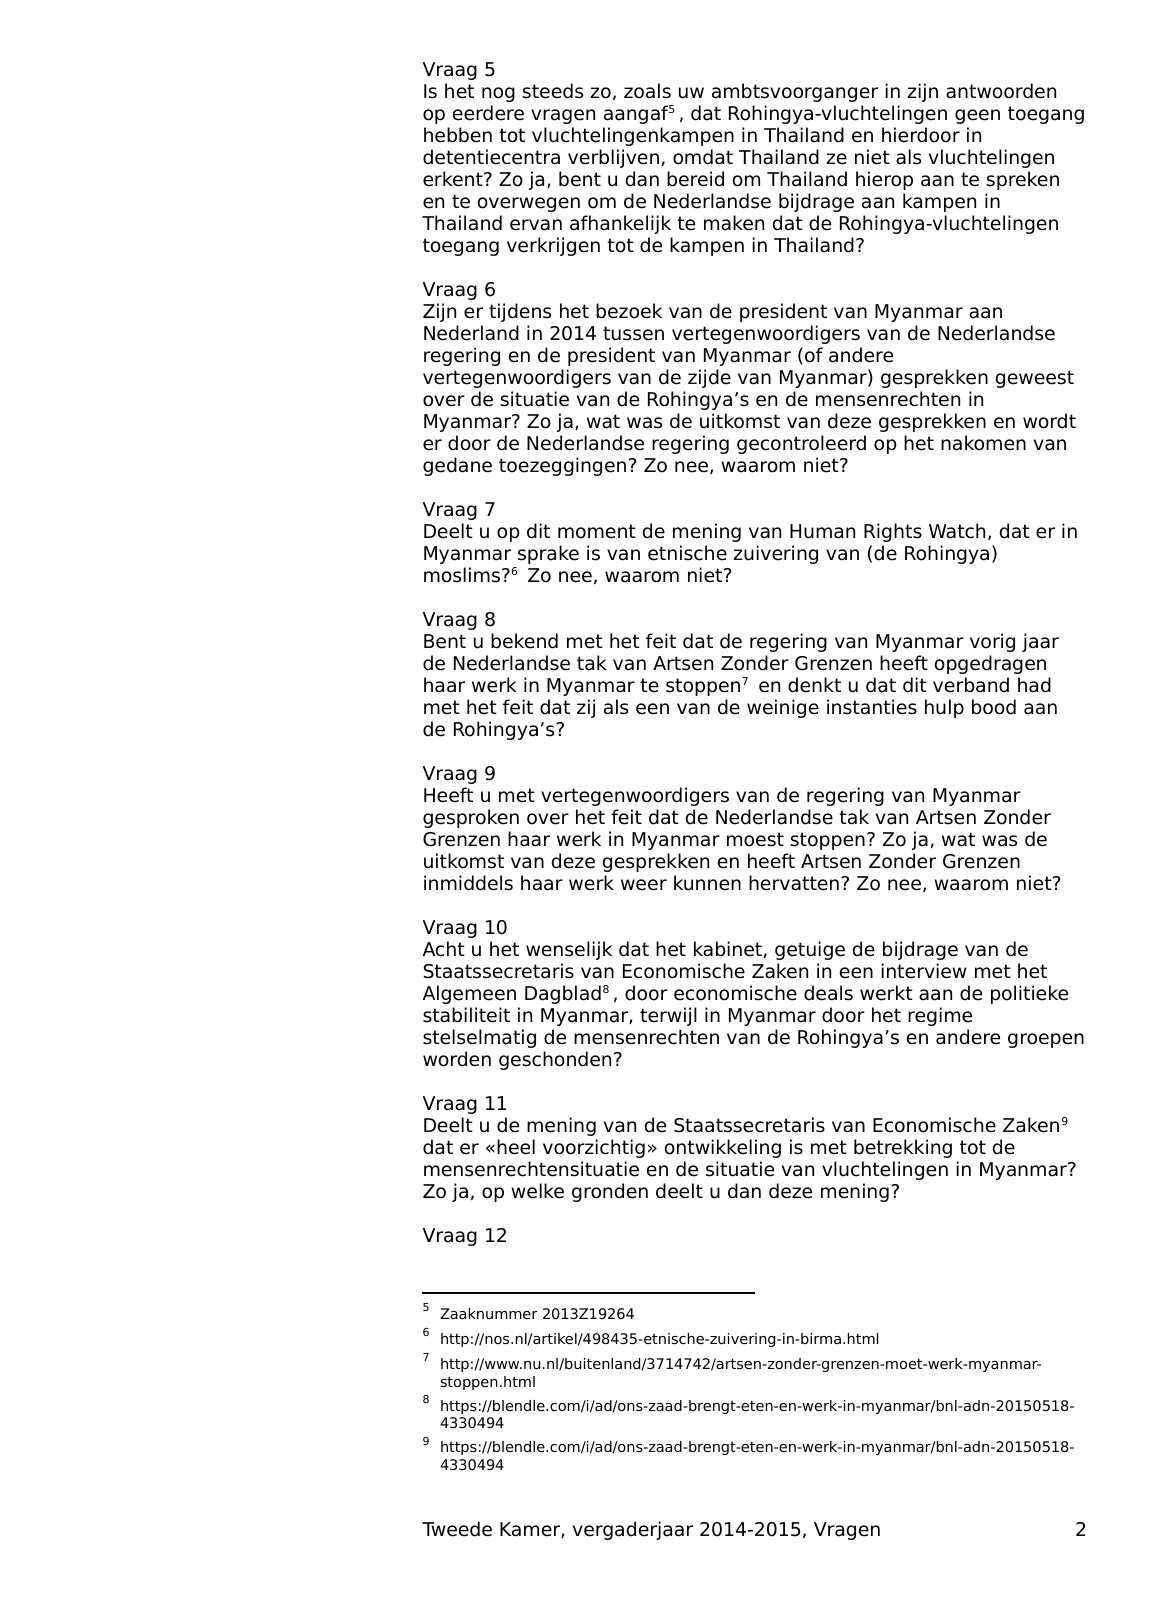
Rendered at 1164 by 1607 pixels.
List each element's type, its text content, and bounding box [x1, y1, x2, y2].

text Zijn er tijdens het bezoek van de president van Myanmar aan Nederland in 2014 tussen vertegenwoordigers van de Nederlandse regering en de president van Myanmar (of andere vertegenwoordigers van de zijde van Myanmar) gesprekken geweest over de situatie van de Rohingya’s en de mensenrechten in Myanmar? Zo ja, wat was de uitkomst van deze gesprekken en wordt er door de Nederlandse regering gecontroleerd op het nakomen van gedane toezeggingen? Zo nee, waarom niet? [422, 301, 1087, 477]
text Zaaknummer 2013Z19264 [422, 1302, 1087, 1324]
text Vraag 12 [422, 1225, 1087, 1247]
text Vraag 9 [422, 763, 1087, 785]
text Vraag 6 [422, 279, 1087, 301]
text Deelt u de mening van de Staatssecretaris van Economische Zaken dat er «heel voorzichtig» ontwikkeling is met betrekking tot de mensenrechtensituatie en de situatie van vluchtelingen in Myanmar? Zo ja, op welke gronden deelt u dan deze mening? [422, 1115, 1087, 1203]
text Vraag 10 [422, 917, 1087, 939]
text Vraag 7 [422, 499, 1087, 521]
text Vraag 11 [422, 1093, 1087, 1115]
text https://blendle.com/i/ad/ons-zaad-brengt-eten-en-werk-in-myanmar/bnl-adn-20150518-4330494 [422, 1393, 1087, 1432]
text http://nos.nl/artikel/498435-etnische-zuivering-in-birma.html [422, 1327, 1087, 1349]
text Is het nog steeds zo, zoals uw ambtsvoorganger in zijn antwoorden op eerdere vragen aangaf, dat Rohingya-vluchtelingen geen toegang hebben tot vluchtelingenkampen in Thailand en hierdoor in detentiecentra verblijven, omdat Thailand ze niet als vluchtelingen erkent? Zo ja, bent u dan bereid om Thailand hierop aan te spreken en te overwegen om de Nederlandse bijdrage aan kampen in Thailand ervan afhankelijk te maken dat de Rohingya-vluchtelingen toegang verkrijgen tot de kampen in Thailand? [422, 81, 1087, 257]
text Vraag 5 [422, 59, 1087, 81]
text Acht u het wenselijk dat het kabinet, getuige de bijdrage van de Staatssecretaris van Economische Zaken in een interview met het Algemeen Dagblad, door economische deals werkt aan de politieke stabiliteit in Myanmar, terwijl in Myanmar door het regime stelselmatig de mensenrechten van de Rohingya’s en andere groepen worden geschonden? [422, 939, 1087, 1071]
text Deelt u op dit moment de mening van Human Rights Watch, dat er in Myanmar sprake is van etnische zuivering van (de Rohingya) moslims? Zo nee, waarom niet? [422, 521, 1087, 587]
text Vraag 8 [422, 609, 1087, 631]
text Heeft u met vertegenwoordigers van de regering van Myanmar gesproken over het feit dat de Nederlandse tak van Artsen Zonder Grenzen haar werk in Myanmar moest stoppen? Zo ja, wat was de uitkomst van deze gesprekken en heeft Artsen Zonder Grenzen inmiddels haar werk weer kunnen hervatten? Zo nee, waarom niet? [422, 785, 1087, 895]
text http://www.nu.nl/buitenland/3714742/artsen-zonder-grenzen-moet-werk-myanmar-stoppen.html [422, 1352, 1087, 1391]
text Bent u bekend met het feit dat de regering van Myanmar vorig jaar de Nederlandse tak van Artsen Zonder Grenzen heeft opgedragen haar werk in Myanmar te stoppen en denkt u dat dit verband had met het feit dat zij als een van de weinige instanties hulp bood aan de Rohingya’s? [422, 631, 1087, 741]
text https://blendle.com/i/ad/ons-zaad-brengt-eten-en-werk-in-myanmar/bnl-adn-20150518-4330494 [422, 1435, 1087, 1474]
